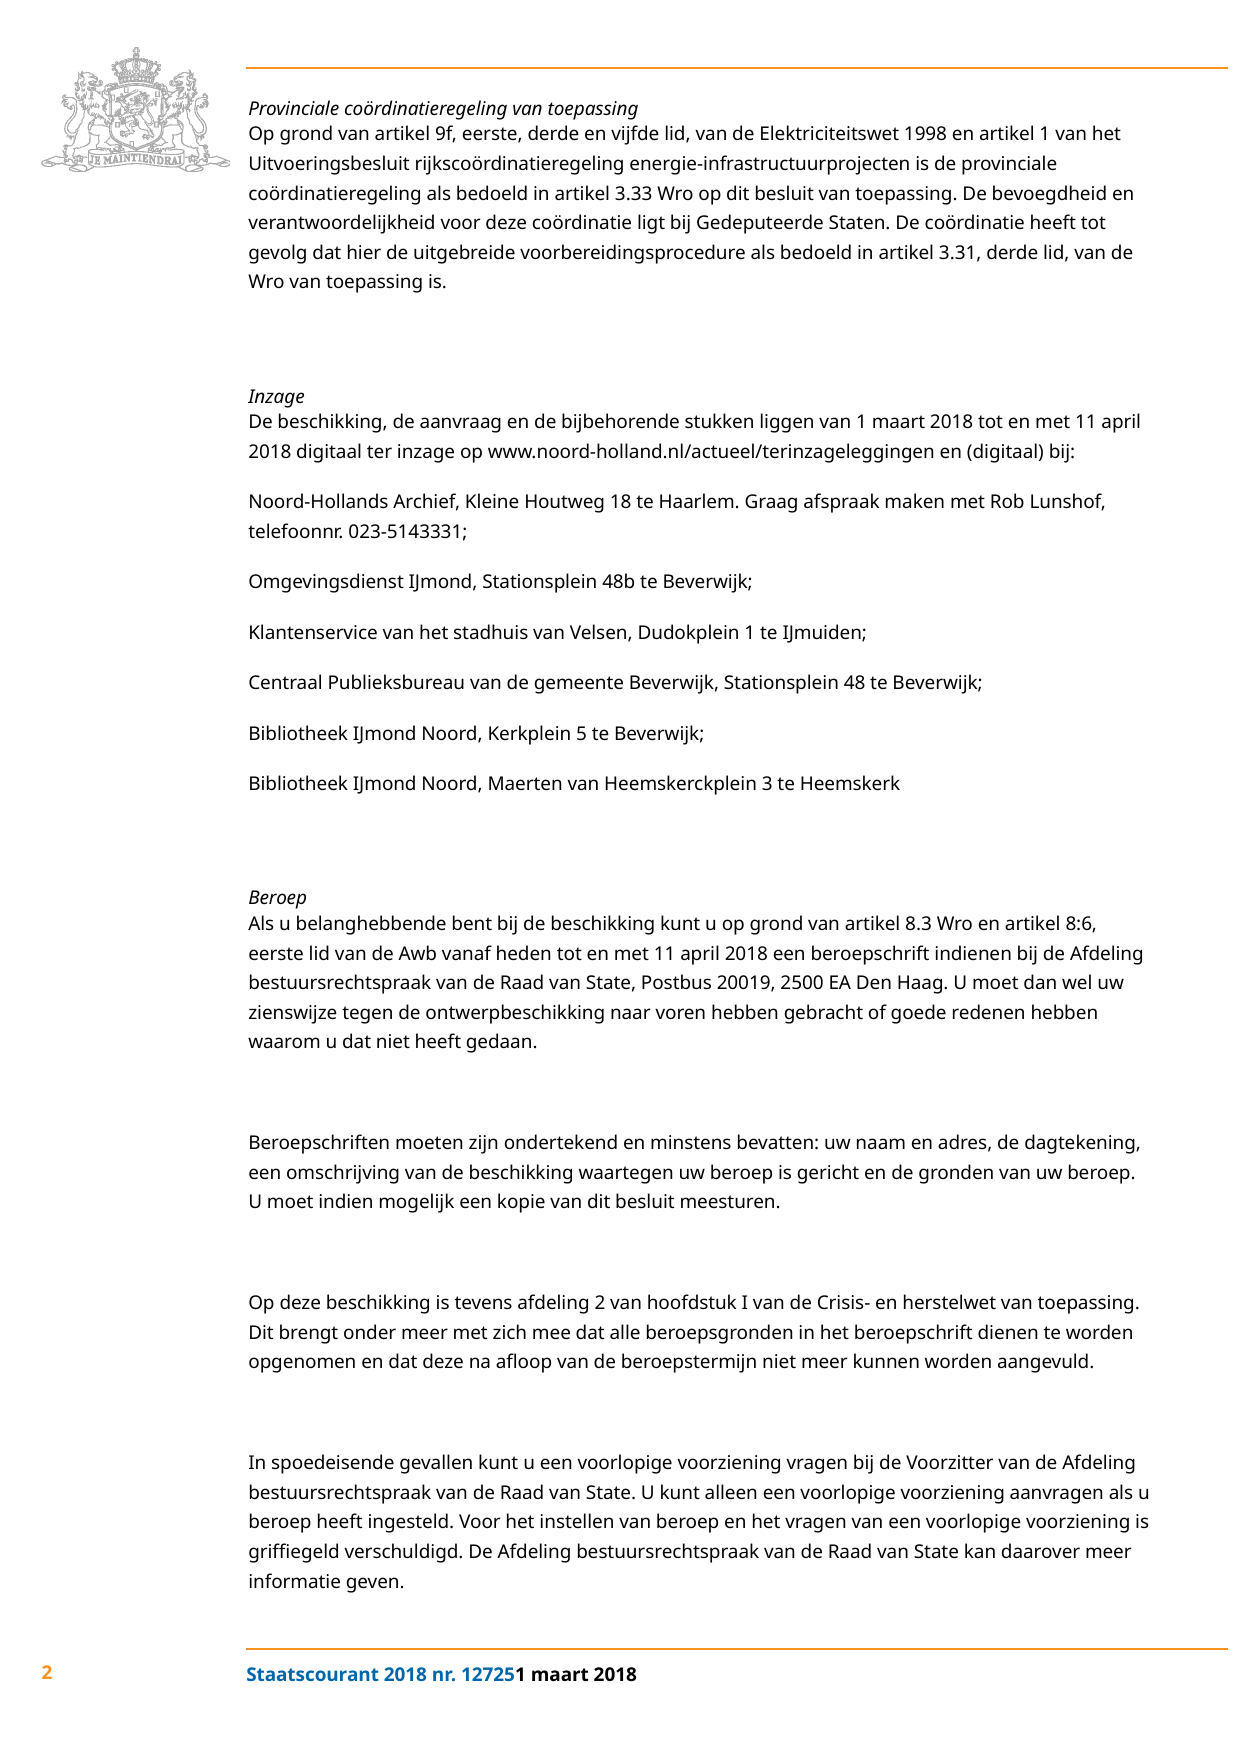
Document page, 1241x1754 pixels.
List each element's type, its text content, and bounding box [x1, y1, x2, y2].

text Omgevingsdienst IJmond, Stationsplein 48b te Beverwijk; [248, 568, 1152, 594]
picture [41, 47, 231, 172]
text Provinciale coördinatieregeling van toepassing [248, 95, 1152, 121]
text Bibliotheek IJmond Noord, Kerkplein 5 te Beverwijk; [248, 720, 1152, 746]
text Op grond van artikel 9f, eerste, derde en vijfde lid, van de Elektriciteitswet 1998 en artikel 1 van het Uitvoeringsbesluit rijkscoördinatieregeling energie-infrastructuurprojecten is de provinciale coördinatieregeling als bedoeld in artikel 3.33 Wro op dit besluit van toepassing. De bevoegdheid en verantwoordelijkheid voor deze coördinatie ligt bij Gedeputeerde Staten. De coördinatie heeft tot gevolg dat hier de uitgebreide voorbereidingsprocedure als bedoeld in artikel 3.31, derde lid, van de Wro van toepassing is. [248, 121, 1152, 294]
text Inzage [248, 383, 1152, 408]
text Centraal Publieksbureau van de gemeente Beverwijk, Stationsplein 48 te Beverwijk; [248, 669, 1152, 695]
text Bibliotheek IJmond Noord, Maerten van Heemskerckplein 3 te Heemskerk [248, 770, 1152, 796]
text Noord-Hollands Archief, Kleine Houtweg 18 te Haarlem. Graag afspraak maken met Rob Lunshof, telefoonnr. 023-5143331; [248, 488, 1152, 544]
text In spoedeisende gevallen kunt u een voorlopige voorziening vragen bij de Voorzitter van de Afdeling bestuursrechtspraak van de Raad van State. U kunt alleen een voorlopige voorziening aanvragen als u beroep heeft ingesteld. Voor het instellen van beroep en het vragen van een voorlopige voorziening is griffiegeld verschuldigd. De Afdeling bestuursrechtspraak van de Raad van State kan daarover meer informatie geven. [248, 1449, 1152, 1593]
text Op deze beschikking is tevens afdeling 2 van hoofdstuk I van de Crisis- en herstelwet van toepassing. Dit brengt onder meer met zich mee dat alle beroepsgronden in het beroepschrift dienen te worden opgenomen en dat deze na afloop van de beroepstermijn niet meer kunnen worden aangevuld. [248, 1289, 1152, 1374]
text Beroep [248, 884, 1152, 910]
text De beschikking, de aanvraag en de bijbehorende stukken liggen van 1 maart 2018 tot en met 11 april 2018 digitaal ter inzage op www.noord-holland.nl/actueel/terinzageleggingen en (digitaal) bij: [248, 408, 1152, 464]
text Als u belanghebbende bent bij de beschikking kunt u op grond van artikel 8.3 Wro en artikel 8:6, eerste lid van de Awb vanaf heden tot en met 11 april 2018 een beroepschrift indienen bij de Afdeling bestuursrechtspraak van de Raad van State, Postbus 20019, 2500 EA Den Haag. U moet dan wel uw zienswijze tegen de ontwerpbeschikking naar voren hebben gebracht of goede redenen hebben waarom u dat niet heeft gedaan. [248, 910, 1152, 1054]
text Beroepschriften moeten zijn ondertekend en minstens bevatten: uw naam en adres, de dagtekening, een omschrijving van de beschikking waartegen uw beroep is gericht en de gronden van uw beroep. U moet indien mogelijk een kopie van dit besluit meesturen. [248, 1129, 1152, 1214]
text Klantenservice van het stadhuis van Velsen, Dudokplein 1 te IJmuiden; [248, 619, 1152, 645]
